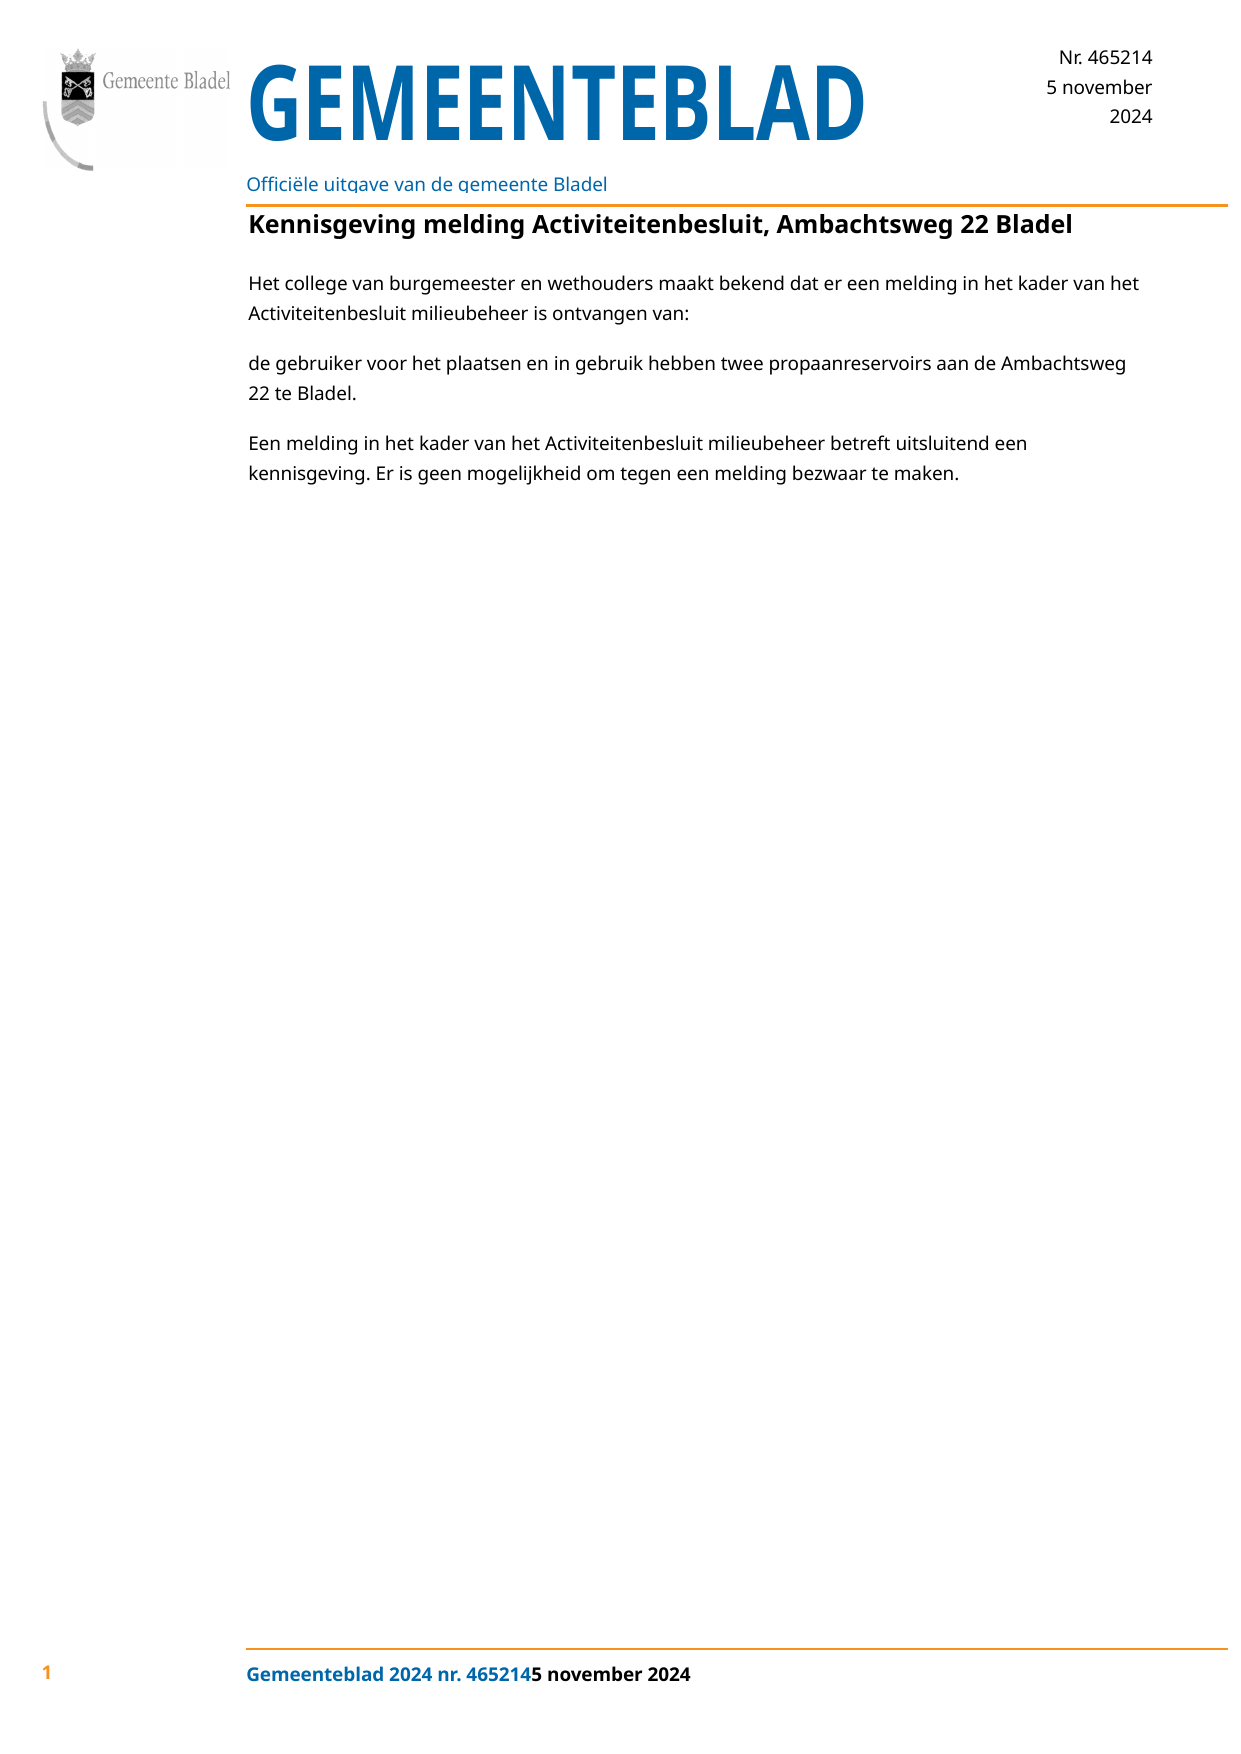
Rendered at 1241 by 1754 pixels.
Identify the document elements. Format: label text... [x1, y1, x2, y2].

text Kennisgeving melding Activiteitenbesluit, Ambachtsweg 22 Bladel [248, 207, 1152, 241]
text de gebruiker voor het plaatsen en in gebruik hebben twee propaanreservoirs aan de Ambachtsweg 22 te Bladel. [248, 350, 1152, 406]
picture [41, 47, 231, 172]
text Het college van burgemeester en wethouders maakt bekend dat er een melding in het kader van het Activiteitenbesluit milieubeheer is ontvangen van: [248, 270, 1152, 326]
text Een melding in het kader van het Activiteitenbesluit milieubeheer betreft uitsluitend een kennisgeving. Er is geen mogelijkheid om tegen een melding bezwaar te maken. [248, 430, 1152, 486]
